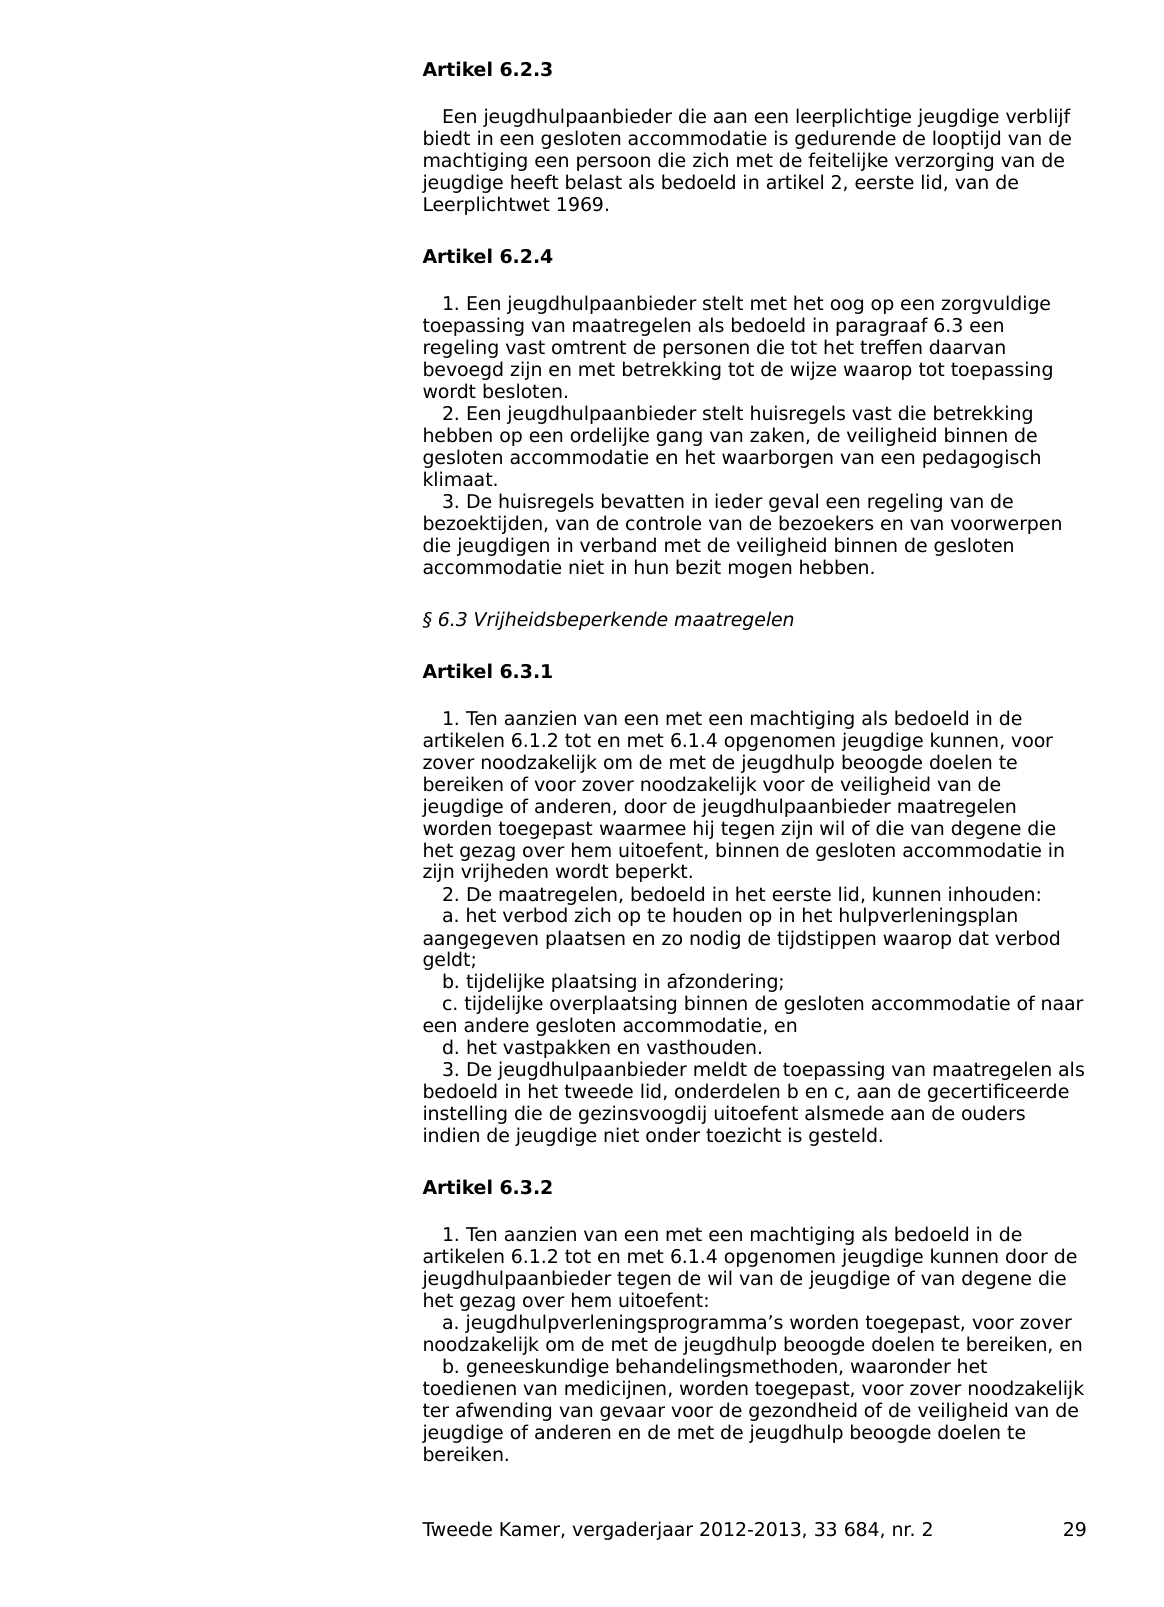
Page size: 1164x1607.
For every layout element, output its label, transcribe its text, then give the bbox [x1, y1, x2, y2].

subtitle Artikel 6.2.3 [422, 59, 1087, 81]
text a. jeugdhulpverleningsprogramma’s worden toegepast, voor zover noodzakelijk om de met de jeugdhulp beoogde doelen te bereiken, en [422, 1312, 1087, 1356]
text c. tijdelijke overplaatsing binnen de gesloten accommodatie of naar een andere gesloten accommodatie, en [422, 993, 1087, 1037]
text Een jeugdhulpaanbieder die aan een leerplichtige jeugdige verblijf biedt in een gesloten accommodatie is gedurende de looptijd van de machtiging een persoon die zich met de feitelijke verzorging van de jeugdige heeft belast als bedoeld in artikel 2, eerste lid, van de Leerplichtwet 1969. [422, 106, 1087, 216]
subtitle Artikel 6.3.1 [422, 661, 1087, 683]
text 2. De maatregelen, bedoeld in het eerste lid, kunnen inhouden: [422, 883, 1087, 905]
text 2. Een jeugdhulpaanbieder stelt huisregels vast die betrekking hebben op een ordelijke gang van zaken, de veiligheid binnen de gesloten accommodatie en het waarborgen van een pedagogisch klimaat. [422, 403, 1087, 491]
text 1. Ten aanzien van een met een machtiging als bedoeld in de artikelen 6.1.2 tot en met 6.1.4 opgenomen jeugdige kunnen, voor zover noodzakelijk om de met de jeugdhulp beoogde doelen te bereiken of voor zover noodzakelijk voor de veiligheid van de jeugdige of anderen, door de jeugdhulpaanbieder maatregelen worden toegepast waarmee hij tegen zijn wil of die van degene die het gezag over hem uitoefent, binnen de gesloten accommodatie in zijn vrijheden wordt beperkt. [422, 708, 1087, 883]
text d. het vastpakken en vasthouden. [422, 1037, 1087, 1059]
subtitle § 6.3 Vrijheidsbeperkende maatregelen [422, 609, 1087, 631]
text 1. Een jeugdhulpaanbieder stelt met het oog op een zorgvuldige toepassing van maatregelen als bedoeld in paragraaf 6.3 een regeling vast omtrent de personen die tot het treffen daarvan bevoegd zijn en met betrekking tot de wijze waarop tot toepassing wordt besloten. [422, 293, 1087, 403]
text 3. De huisregels bevatten in ieder geval een regeling van de bezoektijden, van de controle van de bezoekers en van voorwerpen die jeugdigen in verband met de veiligheid binnen de gesloten accommodatie niet in hun bezit mogen hebben. [422, 491, 1087, 579]
subtitle Artikel 6.3.2 [422, 1177, 1087, 1199]
text 1. Ten aanzien van een met een machtiging als bedoeld in de artikelen 6.1.2 tot en met 6.1.4 opgenomen jeugdige kunnen door de jeugdhulpaanbieder tegen de wil van de jeugdige of van degene die het gezag over hem uitoefent: [422, 1224, 1087, 1312]
text 3. De jeugdhulpaanbieder meldt de toepassing van maatregelen als bedoeld in het tweede lid, onderdelen b en c, aan de gecertificeerde instelling die de gezinsvoogdij uitoefent alsmede aan de ouders indien de jeugdige niet onder toezicht is gesteld. [422, 1059, 1087, 1147]
subtitle Artikel 6.2.4 [422, 246, 1087, 268]
text b. tijdelijke plaatsing in afzondering; [422, 971, 1087, 993]
text b. geneeskundige behandelingsmethoden, waaronder het toedienen van medicijnen, worden toegepast, voor zover noodzakelijk ter afwending van gevaar voor de gezondheid of de veiligheid van de jeugdige of anderen en de met de jeugdhulp beoogde doelen te bereiken. [422, 1356, 1087, 1466]
text a. het verbod zich op te houden op in het hulpverleningsplan aangegeven plaatsen en zo nodig de tijdstippen waarop dat verbod geldt; [422, 905, 1087, 971]
